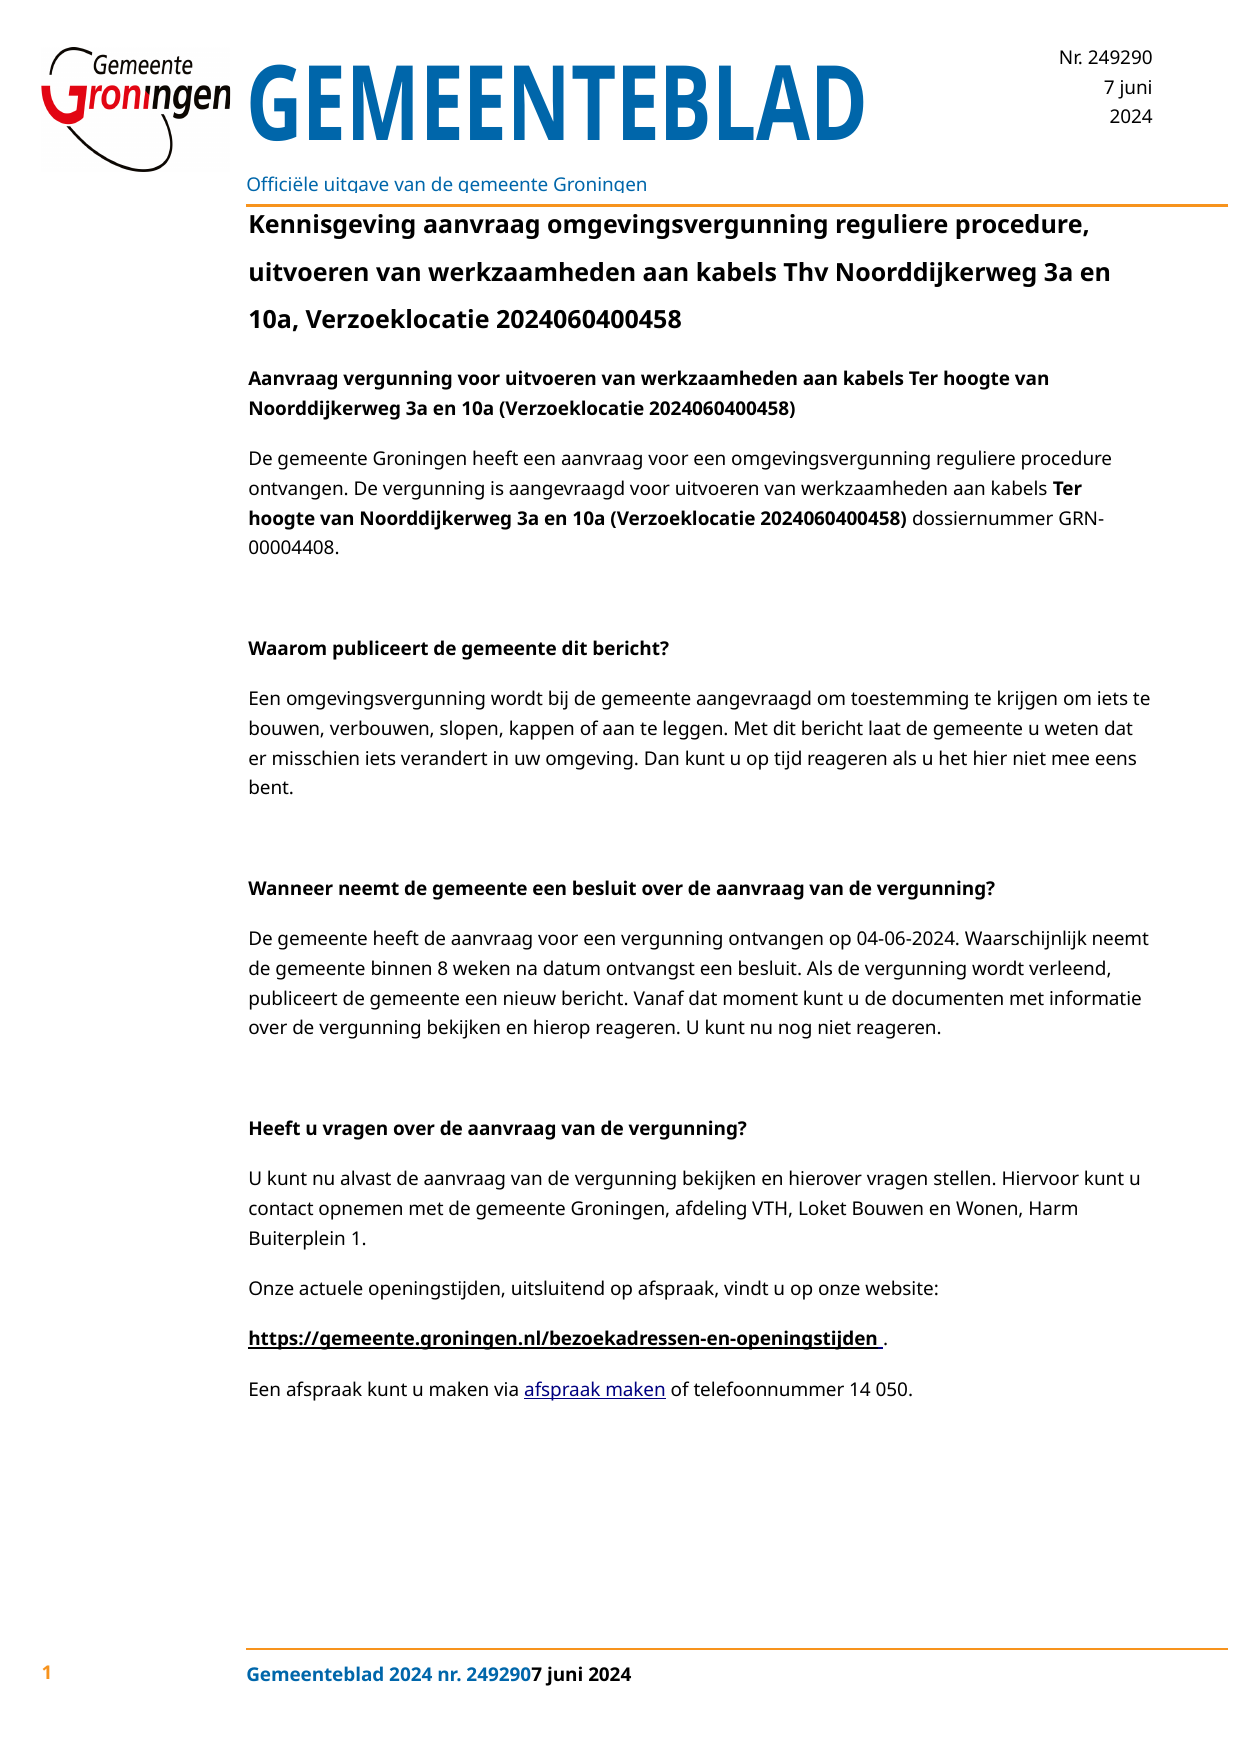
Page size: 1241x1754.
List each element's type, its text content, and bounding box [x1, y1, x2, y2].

picture [41, 47, 231, 172]
text Onze actuele openingstijden, uitsluitend op afspraak, vindt u op onze website: [248, 1275, 1152, 1301]
text Aanvraag vergunning voor uitvoeren van werkzaamheden aan kabels Ter hoogte van Noorddijkerweg 3a en 10a (Verzoeklocatie 2024060400458) [248, 366, 1152, 421]
text De gemeente heeft de aanvraag voor een vergunning ontvangen op 04-06-2024. Waarschijnlijk neemt de gemeente binnen 8 weken na datum ontvangst een besluit. Als de vergunning wordt verleend, publiceert de gemeente een nieuw bericht. Vanaf dat moment kunt u de documenten met informatie over de vergunning bekijken en hierop reageren. U kunt nu nog niet reageren. [248, 926, 1152, 1040]
text Waarom publiceert de gemeente dit bericht? [248, 635, 1152, 661]
text https://gemeente.groningen.nl/bezoekadressen-en-openingstijden . [248, 1326, 1152, 1351]
text Wanneer neemt de gemeente een besluit over de aanvraag van de vergunning? [248, 875, 1152, 901]
text Heeft u vragen over de aanvraag van de vergunning? [248, 1115, 1152, 1141]
text Kennisgeving aanvraag omgevingsvergunning reguliere procedure, uitvoeren van werkzaamheden aan kabels Thv Noorddijkerweg 3a en 10a, Verzoeklocatie 2024060400458 [248, 207, 1152, 336]
text U kunt nu alvast de aanvraag van de vergunning bekijken en hierover vragen stellen. Hiervoor kunt u contact opnemen met de gemeente Groningen, afdeling VTH, Loket Bouwen en Wonen, Harm Buiterplein 1. [248, 1166, 1152, 1250]
text De gemeente Groningen heeft een aanvraag voor een omgevingsvergunning reguliere procedure ontvangen. De vergunning is aangevraagd voor uitvoeren van werkzaamheden aan kabels Ter hoogte van Noorddijkerweg 3a en 10a (Verzoeklocatie 2024060400458) dossiernummer GRN-00004408. [248, 446, 1152, 560]
text Een omgevingsvergunning wordt bij de gemeente aangevraagd om toestemming te krijgen om iets te bouwen, verbouwen, slopen, kappen of aan te leggen. Met dit bericht laat de gemeente u weten dat er misschien iets verandert in uw omgeving. Dan kunt u op tijd reageren als u het hier niet mee eens bent. [248, 686, 1152, 800]
text Een afspraak kunt u maken via afspraak maken of telefoonnummer 14 050. [248, 1376, 1152, 1402]
